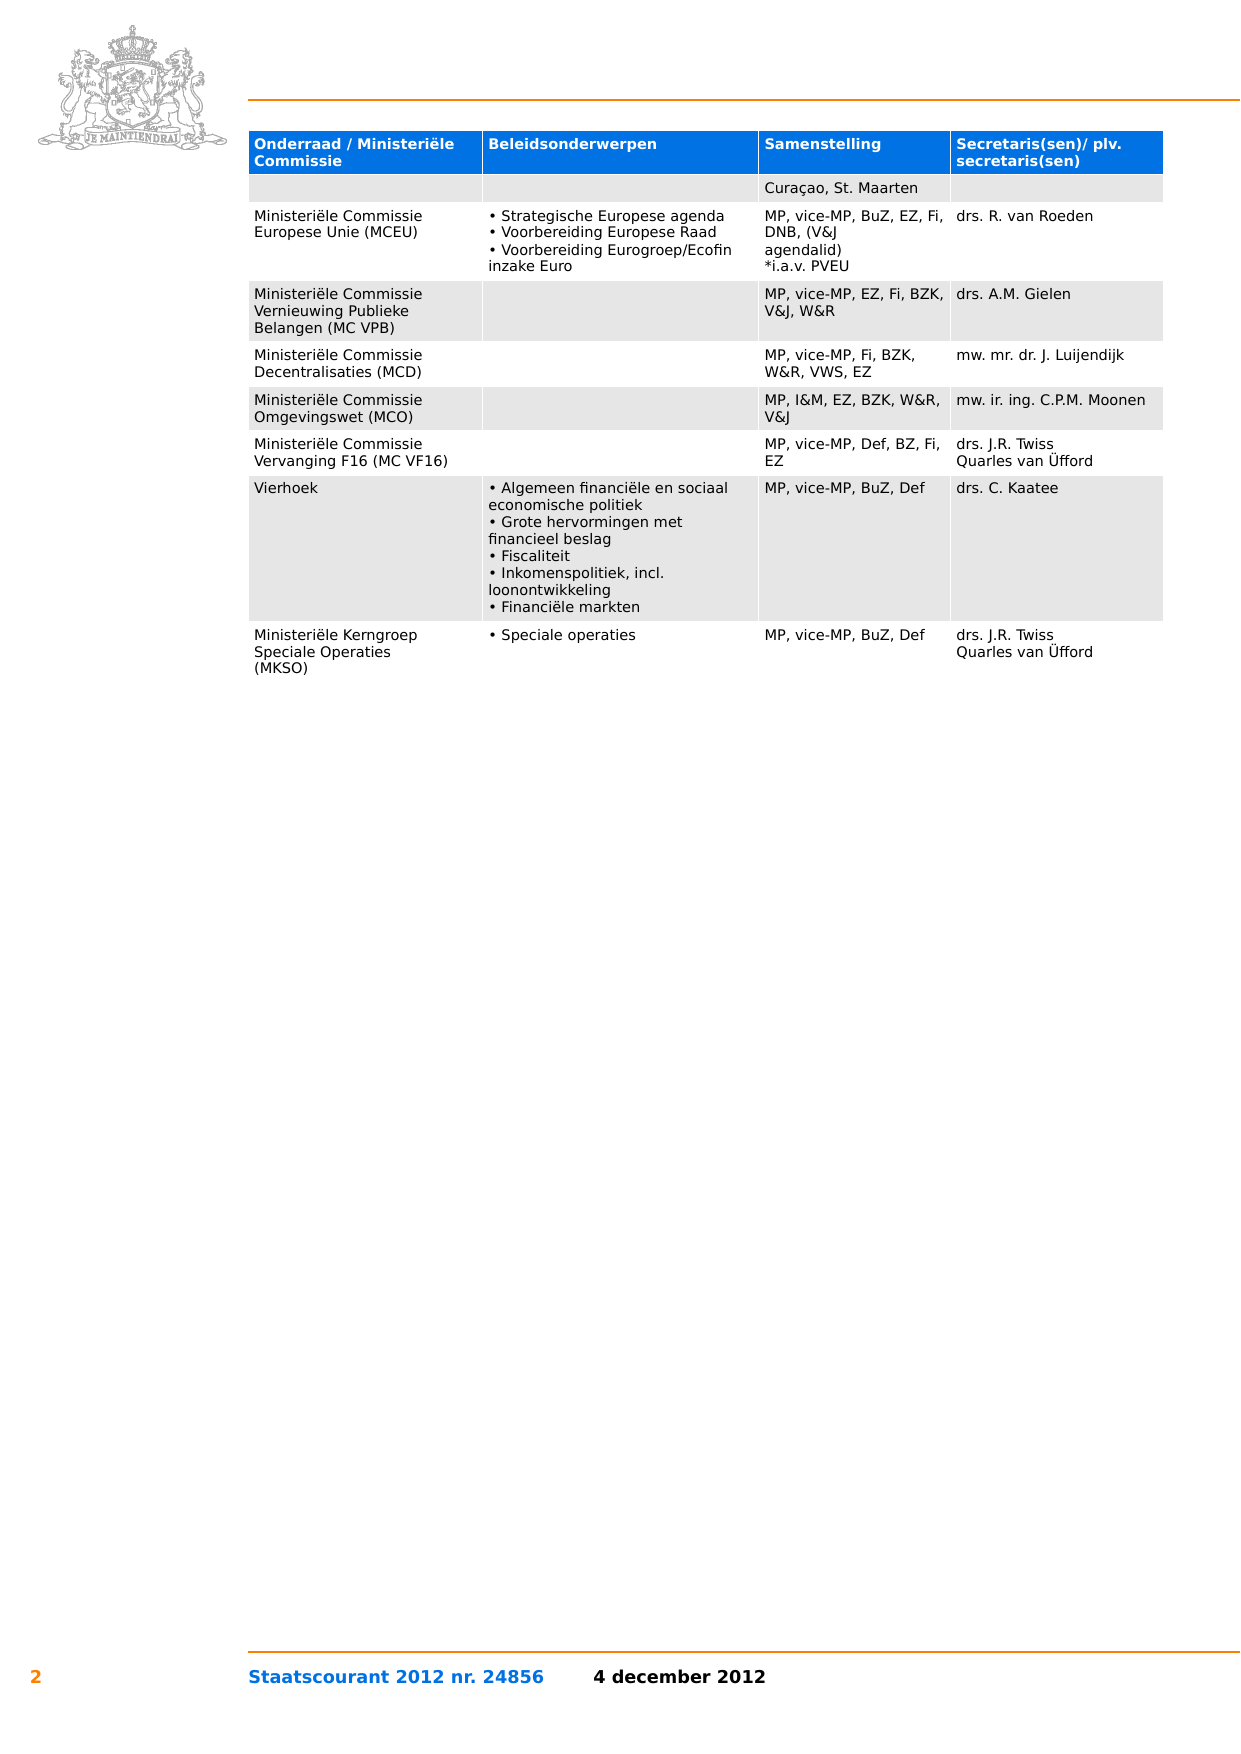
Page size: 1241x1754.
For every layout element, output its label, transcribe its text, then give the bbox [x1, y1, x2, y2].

table_cell [483, 281, 758, 341]
table_header Beleidsonderwerpen [483, 131, 758, 174]
table_cell [483, 431, 758, 474]
table_cell Ministeriële Commissie Omgevingswet (MCO) [249, 387, 482, 430]
table_cell [951, 175, 1163, 202]
table_cell [483, 343, 758, 386]
table_cell Ministeriële Commissie Vernieuwing Publieke Belangen (MC VPB) [249, 281, 482, 341]
table_cell mw. ir. ing. C.P.M. Moonen [951, 387, 1163, 430]
picture [38, 25, 227, 150]
table_header Secretaris(sen)/ plv. secretaris(sen) [951, 131, 1163, 174]
table_cell MP, vice-MP, Fi, BZK, W&R, VWS, EZ [759, 343, 950, 386]
table_cell drs. J.R. Twiss Quarles van Üfford [951, 431, 1163, 474]
table_cell [483, 387, 758, 430]
table_cell Ministeriële Commissie Decentralisaties (MCD) [249, 343, 482, 386]
table_cell Ministeriële Kerngroep Speciale Operaties (MKSO) [249, 622, 482, 682]
table_cell [249, 175, 482, 202]
table_cell • Algemeen financiële en sociaal economische politiek • Grote hervormingen met financieel beslag • Fiscaliteit • Inkomenspolitiek, incl. loonontwikkeling • Financiële markten [483, 476, 758, 621]
table_cell Ministeriële Commissie Vervanging F16 (MC VF16) [249, 431, 482, 474]
table_cell drs. A.M. Gielen [951, 281, 1163, 341]
table_cell drs. C. Kaatee [951, 476, 1163, 621]
table_cell • Strategische Europese agenda • Voorbereiding Europese Raad • Voorbereiding Eurogroep/Ecofin inzake Euro [483, 203, 758, 280]
table_header Onderraad / Ministeriële Commissie [249, 131, 482, 174]
table_cell MP, vice-MP, EZ, Fi, BZK, V&J, W&R [759, 281, 950, 341]
table_cell MP, I&M, EZ, BZK, W&R, V&J [759, 387, 950, 430]
table_cell • Speciale operaties [483, 622, 758, 682]
table_cell Curaçao, St. Maarten [759, 175, 950, 202]
table_header Samenstelling [759, 131, 950, 174]
table_cell mw. mr. dr. J. Luijendijk [951, 343, 1163, 386]
table_cell MP, vice-MP, BuZ, Def [759, 476, 950, 621]
table_cell MP, vice-MP, Def, BZ, Fi, EZ [759, 431, 950, 474]
table_cell drs. R. van Roeden [951, 203, 1163, 280]
table_cell Vierhoek [249, 476, 482, 621]
table_cell [483, 175, 758, 202]
table_cell Ministeriële Commissie Europese Unie (MCEU) [249, 203, 482, 280]
table_cell drs. J.R. Twiss Quarles van Üfford [951, 622, 1163, 682]
table_cell MP, vice-MP, BuZ, EZ, Fi, DNB, (V&J agendalid) *i.a.v. PVEU [759, 203, 950, 280]
table_cell MP, vice-MP, BuZ, Def [759, 622, 950, 682]
